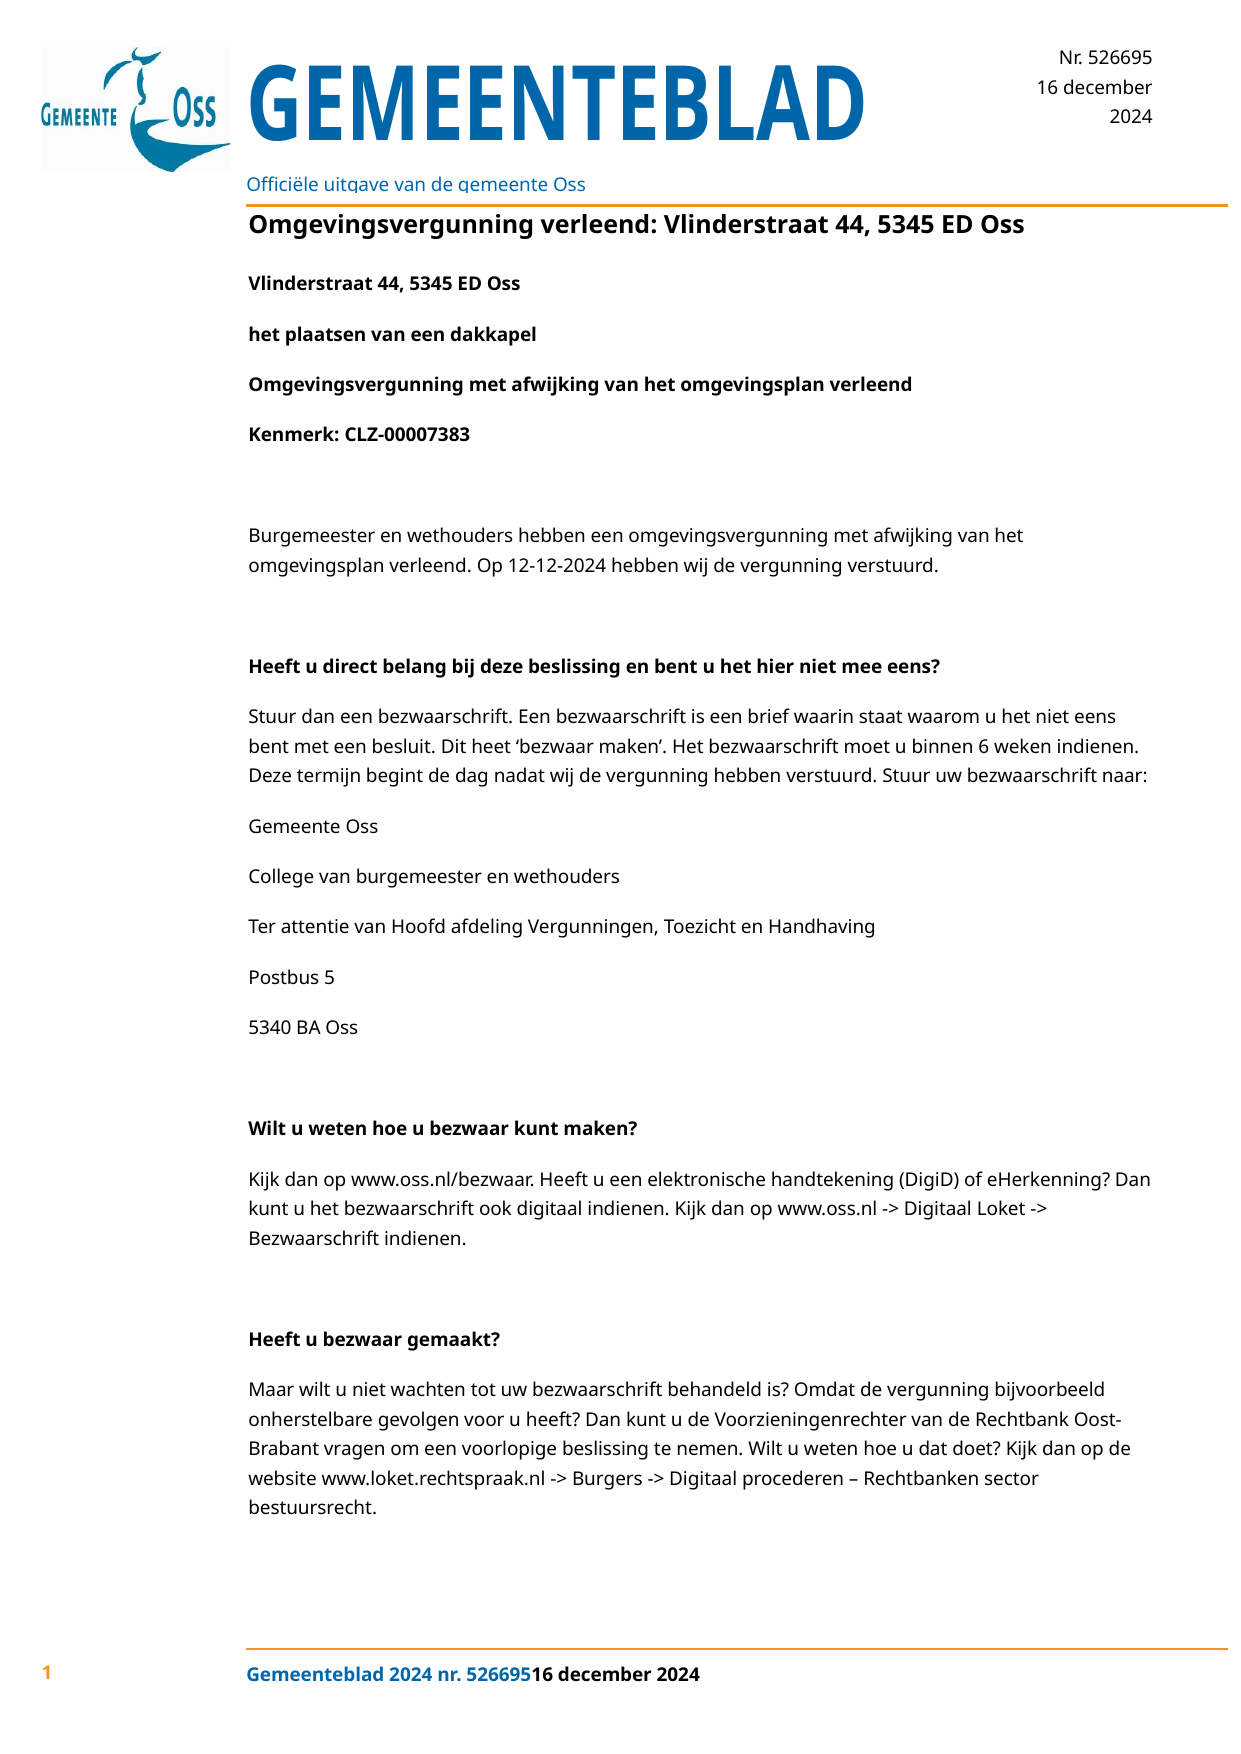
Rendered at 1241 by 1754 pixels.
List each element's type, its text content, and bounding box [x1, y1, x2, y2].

text Omgevingsvergunning verleend: Vlinderstraat 44, 5345 ED Oss [248, 207, 1152, 241]
text Vlinderstraat 44, 5345 ED Oss [248, 270, 1152, 296]
text College van burgemeester en wethouders [248, 863, 1152, 889]
text Stuur dan een bezwaarschrift. Een bezwaarschrift is een brief waarin staat waarom u het niet eens bent met een besluit. Dit heet ‘bezwaar maken’. Het bezwaarschrift moet u binnen 6 weken indienen. Deze termijn begint de dag nadat wij de vergunning hebben verstuurd. Stuur uw bezwaarschrift naar: [248, 703, 1152, 788]
text Heeft u direct belang bij deze beslissing en bent u het hier niet mee eens? [248, 653, 1152, 678]
text Heeft u bezwaar gemaakt? [248, 1326, 1152, 1351]
text Ter attentie van Hoofd afdeling Vergunningen, Toezicht en Handhaving [248, 914, 1152, 939]
text Wilt u weten hoe u bezwaar kunt maken? [248, 1115, 1152, 1141]
text Maar wilt u niet wachten tot uw bezwaarschrift behandeld is? Omdat de vergunning bijvoorbeeld onherstelbare gevolgen voor u heeft? Dan kunt u de Voorzieningenrechter van de Rechtbank Oost-Brabant vragen om een voorlopige beslissing te nemen. Wilt u weten hoe u dat doet? Kijk dan op de website www.loket.rechtspraak.nl -> Burgers -> Digitaal procederen – Rechtbanken sector bestuursrecht. [248, 1376, 1152, 1520]
text Kijk dan op www.oss.nl/bezwaar. Heeft u een elektronische handtekening (DigiD) of eHerkenning? Dan kunt u het bezwaarschrift ook digitaal indienen. Kijk dan op www.oss.nl -> Digitaal Loket -> Bezwaarschrift indienen. [248, 1166, 1152, 1251]
text 5340 BA Oss [248, 1014, 1152, 1040]
picture [41, 47, 231, 172]
text Omgevingsvergunning met afwijking van het omgevingsplan verleend [248, 371, 1152, 397]
text Kenmerk: CLZ-00007383 [248, 422, 1152, 447]
text Gemeente Oss [248, 813, 1152, 838]
text Postbus 5 [248, 964, 1152, 990]
text Burgemeester en wethouders hebben een omgevingsvergunning met afwijking van het omgevingsplan verleend. Op 12-12-2024 hebben wij de vergunning verstuurd. [248, 522, 1152, 578]
text het plaatsen van een dakkapel [248, 321, 1152, 346]
